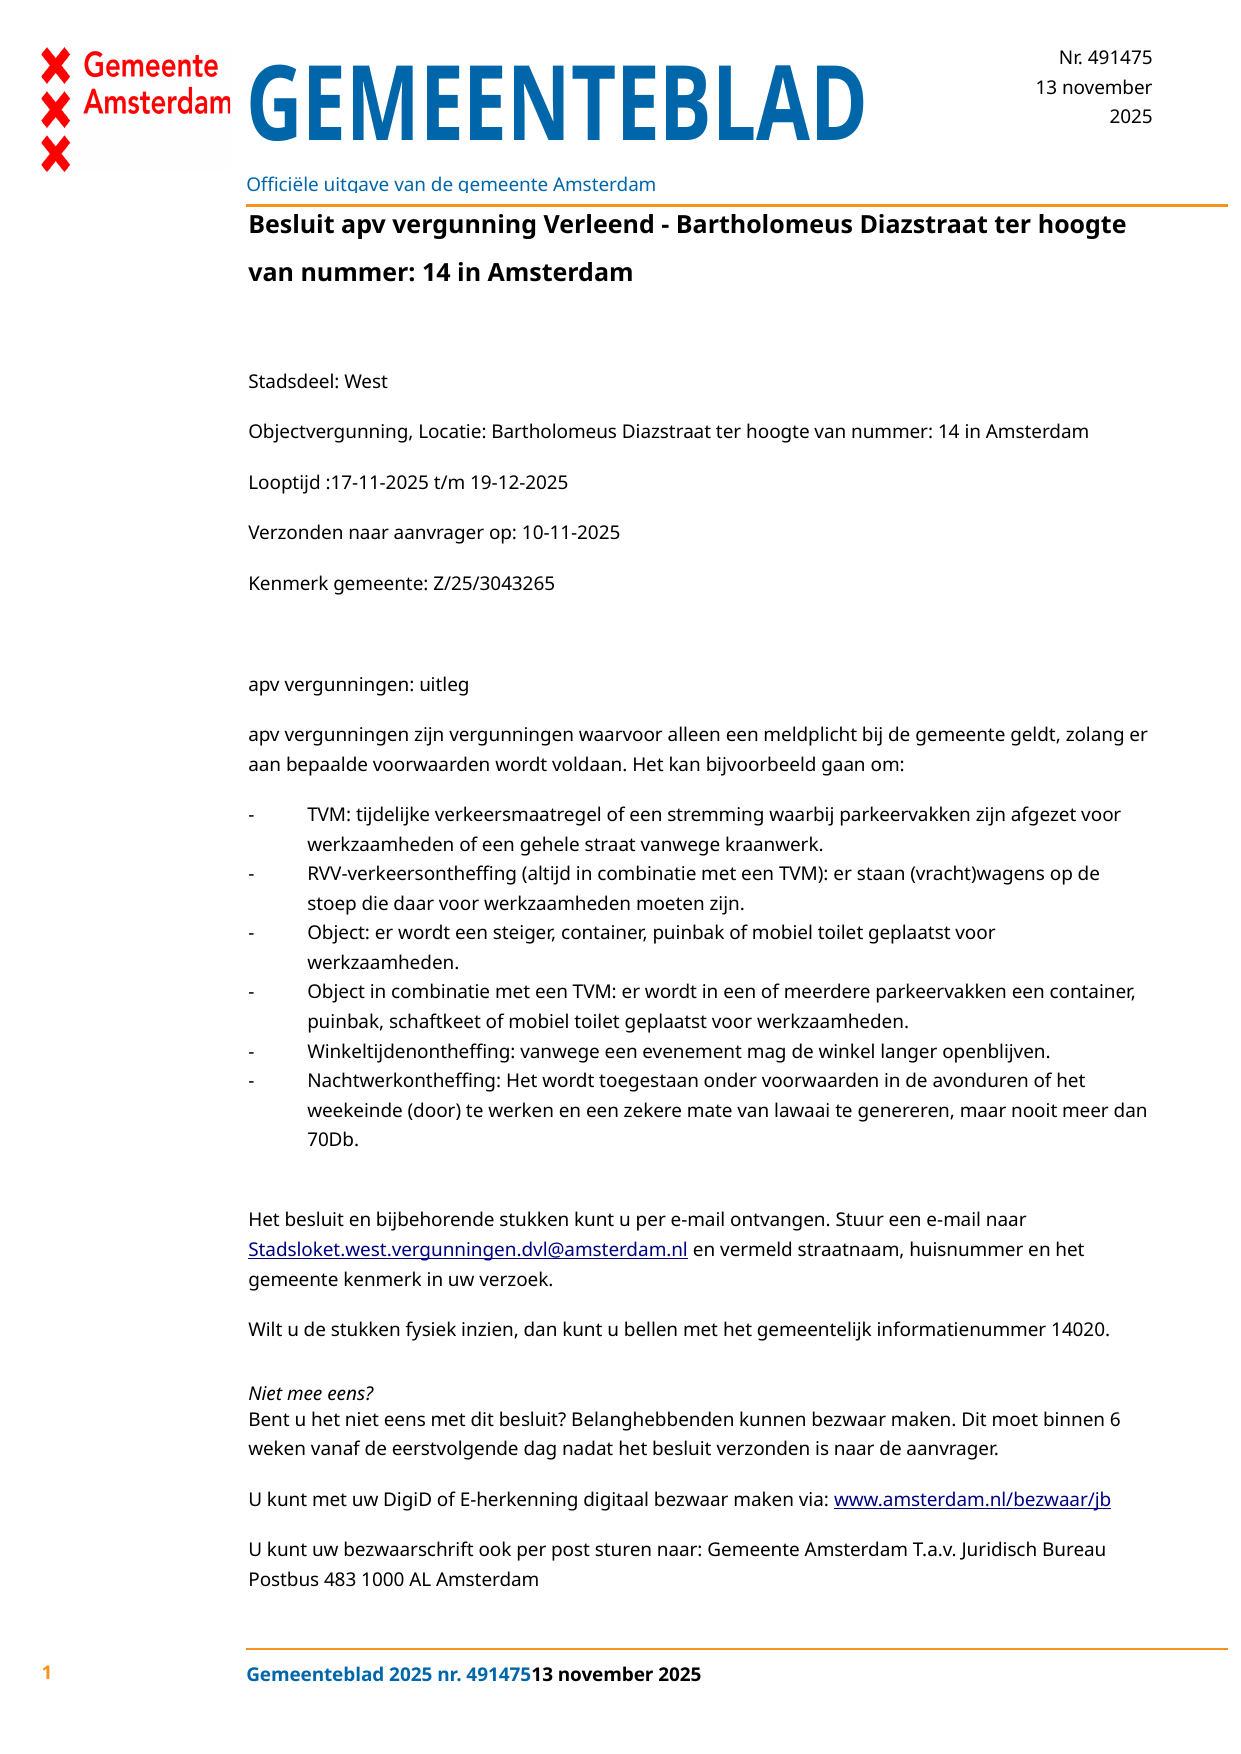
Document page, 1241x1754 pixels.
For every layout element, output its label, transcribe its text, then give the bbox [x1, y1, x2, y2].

text Besluit apv vergunning Verleend - Bartholomeus Diazstraat ter hoogte van nummer: 14 in Amsterdam [248, 207, 1152, 288]
text Het besluit en bijbehorende stukken kunt u per e-mail ontvangen. Stuur een e-mail naar Stadsloket.west.vergunningen.dvl@amsterdam.nl en vermeld straatnaam, huisnummer en het gemeente kenmerk in uw verzoek. [248, 1207, 1152, 1292]
text Looptijd :17-11-2025 t/m 19-12-2025 [248, 469, 1152, 495]
list Object: er wordt een steiger, container, puinbak of mobiel toilet geplaatst voor werkzaamheden. [248, 919, 1152, 975]
text Verzonden naar aanvrager op: 10-11-2025 [248, 519, 1152, 545]
list RVV-verkeersontheffing (altijd in combinatie met een TVM): er staan (vracht)wagens op de stoep die daar voor werkzaamheden moeten zijn. [248, 860, 1152, 916]
text Niet mee eens? [248, 1380, 1152, 1406]
text Stadsdeel: West [248, 368, 1152, 394]
text U kunt met uw DigiD of E-herkenning digitaal bezwaar maken via: www.amsterdam.nl/bezwaar/jb [248, 1486, 1152, 1512]
text Bent u het niet eens met dit besluit? Belanghebbenden kunnen bezwaar maken. Dit moet binnen 6 weken vanaf de eerstvolgende dag nadat het besluit verzonden is naar de aanvrager. [248, 1406, 1152, 1461]
text apv vergunningen: uitleg [248, 671, 1152, 697]
text Objectvergunning, Locatie: Bartholomeus Diazstraat ter hoogte van nummer: 14 in Amsterdam [248, 419, 1152, 444]
text Wilt u de stukken fysiek inzien, dan kunt u bellen met het gemeentelijk informatienummer 14020. [248, 1316, 1152, 1342]
list Nachtwerkontheffing: Het wordt toegestaan onder voorwaarden in de avonduren of het weekeinde (door) te werken en een zekere mate van lawaai te genereren, maar nooit meer dan 70Db. [248, 1067, 1152, 1152]
picture [41, 47, 231, 172]
text U kunt uw bezwaarschrift ook per post sturen naar: Gemeente Amsterdam T.a.v. Juridisch Bureau Postbus 483 1000 AL Amsterdam [248, 1536, 1152, 1592]
list Winkeltijdenontheffing: vanwege een evenement mag de winkel langer openblijven. [248, 1038, 1152, 1064]
text Kenmerk gemeente: Z/25/3043265 [248, 570, 1152, 596]
list Object in combinatie met een TVM: er wordt in een of meerdere parkeervakken een container, puinbak, schaftkeet of mobiel toilet geplaatst voor werkzaamheden. [248, 979, 1152, 1034]
text apv vergunningen zijn vergunningen waarvoor alleen een meldplicht bij de gemeente geldt, zolang er aan bepaalde voorwaarden wordt voldaan. Het kan bijvoorbeeld gaan om: [248, 721, 1152, 777]
list TVM: tijdelijke verkeersmaatregel of een stremming waarbij parkeervakken zijn afgezet voor werkzaamheden of een gehele straat vanwege kraanwerk. [248, 801, 1152, 857]
